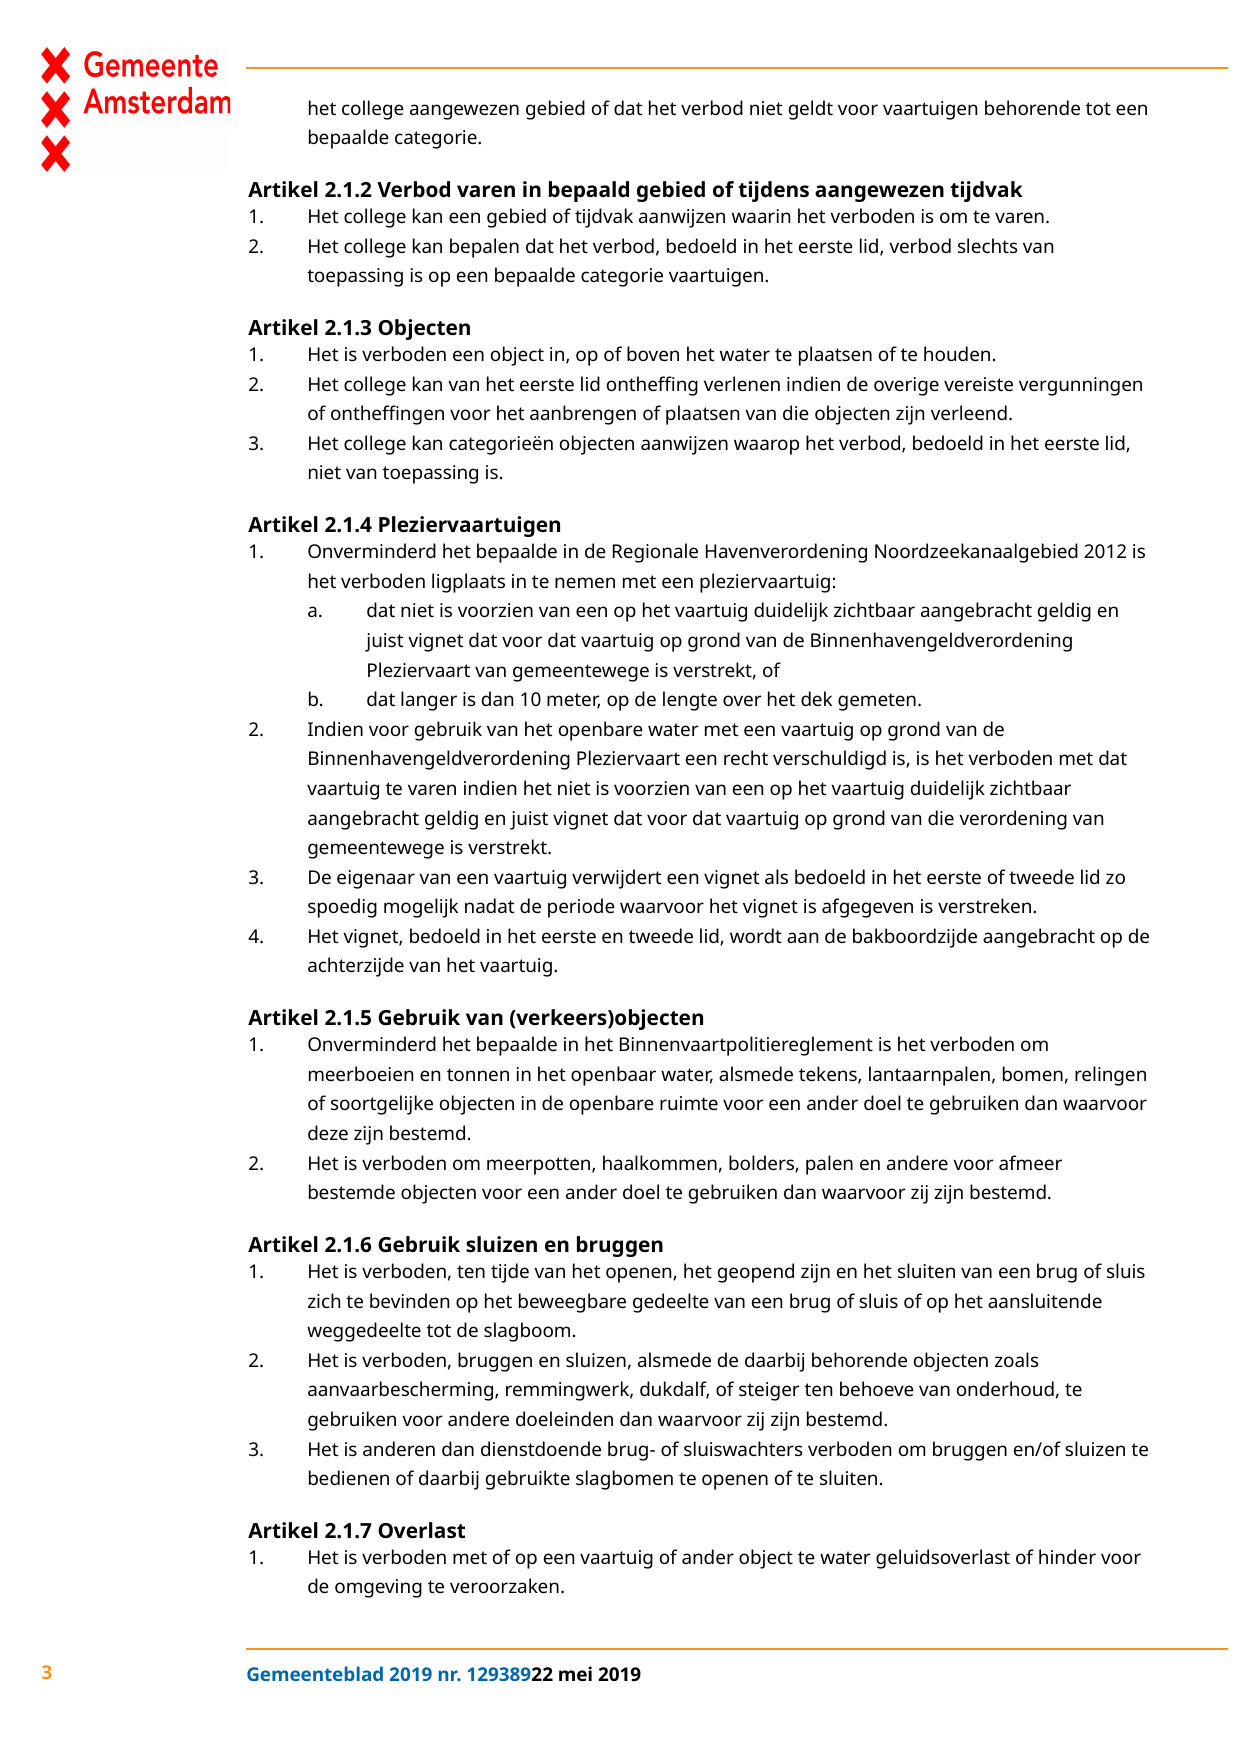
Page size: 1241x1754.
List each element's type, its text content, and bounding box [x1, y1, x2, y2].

list Het vignet, bedoeld in het eerste en tweede lid, wordt aan de bakboordzijde aangebracht op de achterzijde van het vaartuig. [248, 923, 1152, 978]
list het college aangewezen gebied of dat het verbod niet geldt voor vaartuigen behorende tot een bepaalde categorie. [248, 95, 1152, 150]
list De eigenaar van een vaartuig verwijdert een vignet als bedoeld in het eerste of tweede lid zo spoedig mogelijk nadat de periode waarvoor het vignet is afgegeven is verstreken. [248, 864, 1152, 919]
list Het college kan categorieën objecten aanwijzen waarop het verbod, bedoeld in het eerste lid, niet van toepassing is. [248, 430, 1152, 485]
list Onverminderd het bepaalde in de Regionale Havenverordening Noordzeekanaalgebied 2012 is het verboden ligplaats in te nemen met een pleziervaartuig: [248, 538, 1152, 594]
picture [41, 47, 231, 172]
list Het is verboden een object in, op of boven het water te plaatsen of te houden. [248, 341, 1152, 367]
list dat niet is voorzien van een op het vaartuig duidelijk zichtbaar aangebracht geldig en juist vignet dat voor dat vaartuig op grond van de Binnenhavengeldverordening Pleziervaart van gemeentewege is verstrekt, of [307, 598, 1152, 682]
text Artikel 2.1.2 Verbod varen in bepaald gebied of tijdens aangewezen tijdvak [248, 175, 1152, 203]
list Het college kan een gebied of tijdvak aanwijzen waarin het verboden is om te varen. [248, 203, 1152, 229]
list Het is anderen dan dienstdoende brug- of sluiswachters verboden om bruggen en/of sluizen te bedienen of daarbij gebruikte slagbomen te openen of te sluiten. [248, 1436, 1152, 1491]
text Artikel 2.1.7 Overlast [248, 1516, 1152, 1544]
list Indien voor gebruik van het openbare water met een vaartuig op grond van de Binnenhavengeldverordening Pleziervaart een recht verschuldigd is, is het verboden met dat vaartuig te varen indien het niet is voorzien van een op het vaartuig duidelijk zichtbaar aangebracht geldig en juist vignet dat voor dat vaartuig op grond van die verordening van gemeentewege is verstrekt. [248, 716, 1152, 860]
list Het college kan van het eerste lid ontheffing verlenen indien de overige vereiste vergunningen of ontheffingen voor het aanbrengen of plaatsen van die objecten zijn verleend. [248, 371, 1152, 426]
list Het is verboden om meerpotten, haalkommen, bolders, palen en andere voor afmeer bestemde objecten voor een ander doel te gebruiken dan waarvoor zij zijn bestemd. [248, 1150, 1152, 1205]
text Artikel 2.1.3 Objecten [248, 313, 1152, 341]
text Artikel 2.1.4 Pleziervaartuigen [248, 510, 1152, 538]
list Onverminderd het bepaalde in het Binnenvaartpolitiereglement is het verboden om meerboeien en tonnen in het openbaar water, alsmede tekens, lantaarnpalen, bomen, relingen of soortgelijke objecten in de openbare ruimte voor een ander doel te gebruiken dan waarvoor deze zijn bestemd. [248, 1031, 1152, 1146]
list dat langer is dan 10 meter, op de lengte over het dek gemeten. [307, 686, 1152, 712]
list Het is verboden, bruggen en sluizen, alsmede de daarbij behorende objecten zoals aanvaarbescherming, remmingwerk, dukdalf, of steiger ten behoeve van onderhoud, te gebruiken voor andere doeleinden dan waarvoor zij zijn bestemd. [248, 1347, 1152, 1432]
text Artikel 2.1.6 Gebruik sluizen en bruggen [248, 1230, 1152, 1258]
list Het is verboden met of op een vaartuig of ander object te water geluidsoverlast of hinder voor de omgeving te veroorzaken. [248, 1544, 1152, 1599]
text Artikel 2.1.5 Gebruik van (verkeers)objecten [248, 1003, 1152, 1031]
list Het is verboden, ten tijde van het openen, het geopend zijn en het sluiten van een brug of sluis zich te bevinden op het beweegbare gedeelte van een brug of sluis of op het aansluitende weggedeelte tot de slagboom. [248, 1258, 1152, 1343]
list Het college kan bepalen dat het verbod, bedoeld in het eerste lid, verbod slechts van toepassing is op een bepaalde categorie vaartuigen. [248, 233, 1152, 288]
